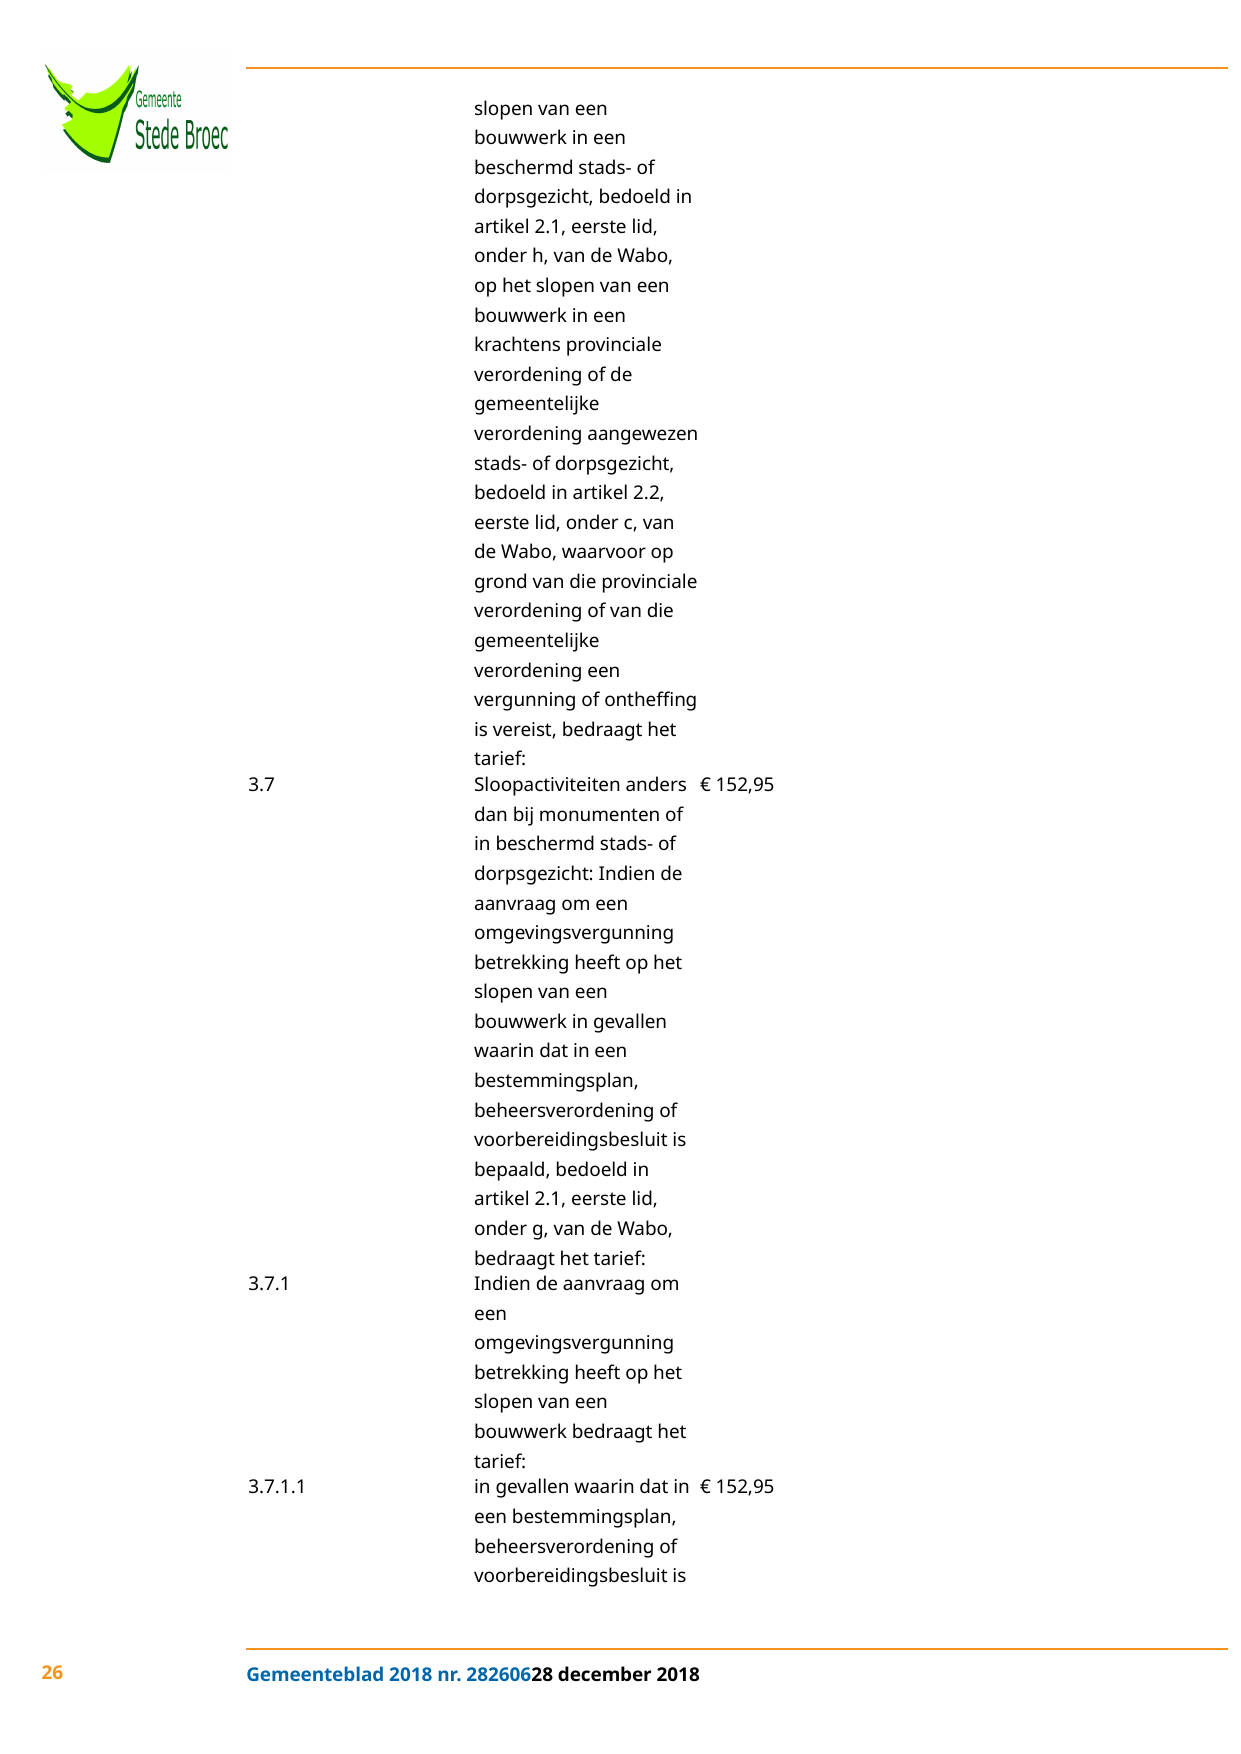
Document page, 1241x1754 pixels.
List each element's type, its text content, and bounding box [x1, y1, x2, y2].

table_cell [700, 1270, 926, 1474]
table_cell slopen van een bouwwerk in een beschermd stads- of dorpsgezicht, bedoeld in artikel 2.1, eerste lid, onder h, van de Wabo, op het slopen van een bouwwerk in een krachtens provinciale verordening of de gemeentelijke verordening aangewezen stads- of dorpsgezicht, bedoeld in artikel 2.2, eerste lid, onder c, van de Wabo, waarvoor op grond van die provinciale verordening of van die gemeentelijke verordening een vergunning of ontheffing is vereist, bedraagt het tarief: [474, 95, 700, 771]
table_cell [926, 771, 1152, 1270]
table_cell Sloopactiviteiten anders dan bij monumenten of in beschermd stads- of dorpsgezicht: Indien de aanvraag om een omgevingsvergunning betrekking heeft op het slopen van een bouwwerk in gevallen waarin dat in een bestemmingsplan, beheersverordening of voorbereidingsbesluit is bepaald, bedoeld in artikel 2.1, eerste lid, onder g, van de Wabo, bedraagt het tarief: [474, 771, 700, 1270]
table_cell [248, 95, 474, 771]
table_cell [700, 95, 926, 771]
table_cell 3.7.1 [248, 1270, 474, 1474]
table_cell Indien de aanvraag om een omgevingsvergunning betrekking heeft op het slopen van een bouwwerk bedraagt het tarief: [474, 1270, 700, 1474]
table_cell 3.7 [248, 771, 474, 1270]
table_cell [926, 95, 1152, 771]
table_cell € 152,95 [700, 771, 926, 1270]
table_cell in gevallen waarin dat in een bestemmingsplan, beheersverordening of voorbereidingsbesluit is [474, 1474, 700, 1588]
table_cell 3.7.1.1 [248, 1474, 474, 1588]
table_cell [926, 1270, 1152, 1474]
table_cell € 152,95 [700, 1474, 926, 1588]
table_cell [926, 1474, 1152, 1588]
picture [41, 47, 231, 172]
